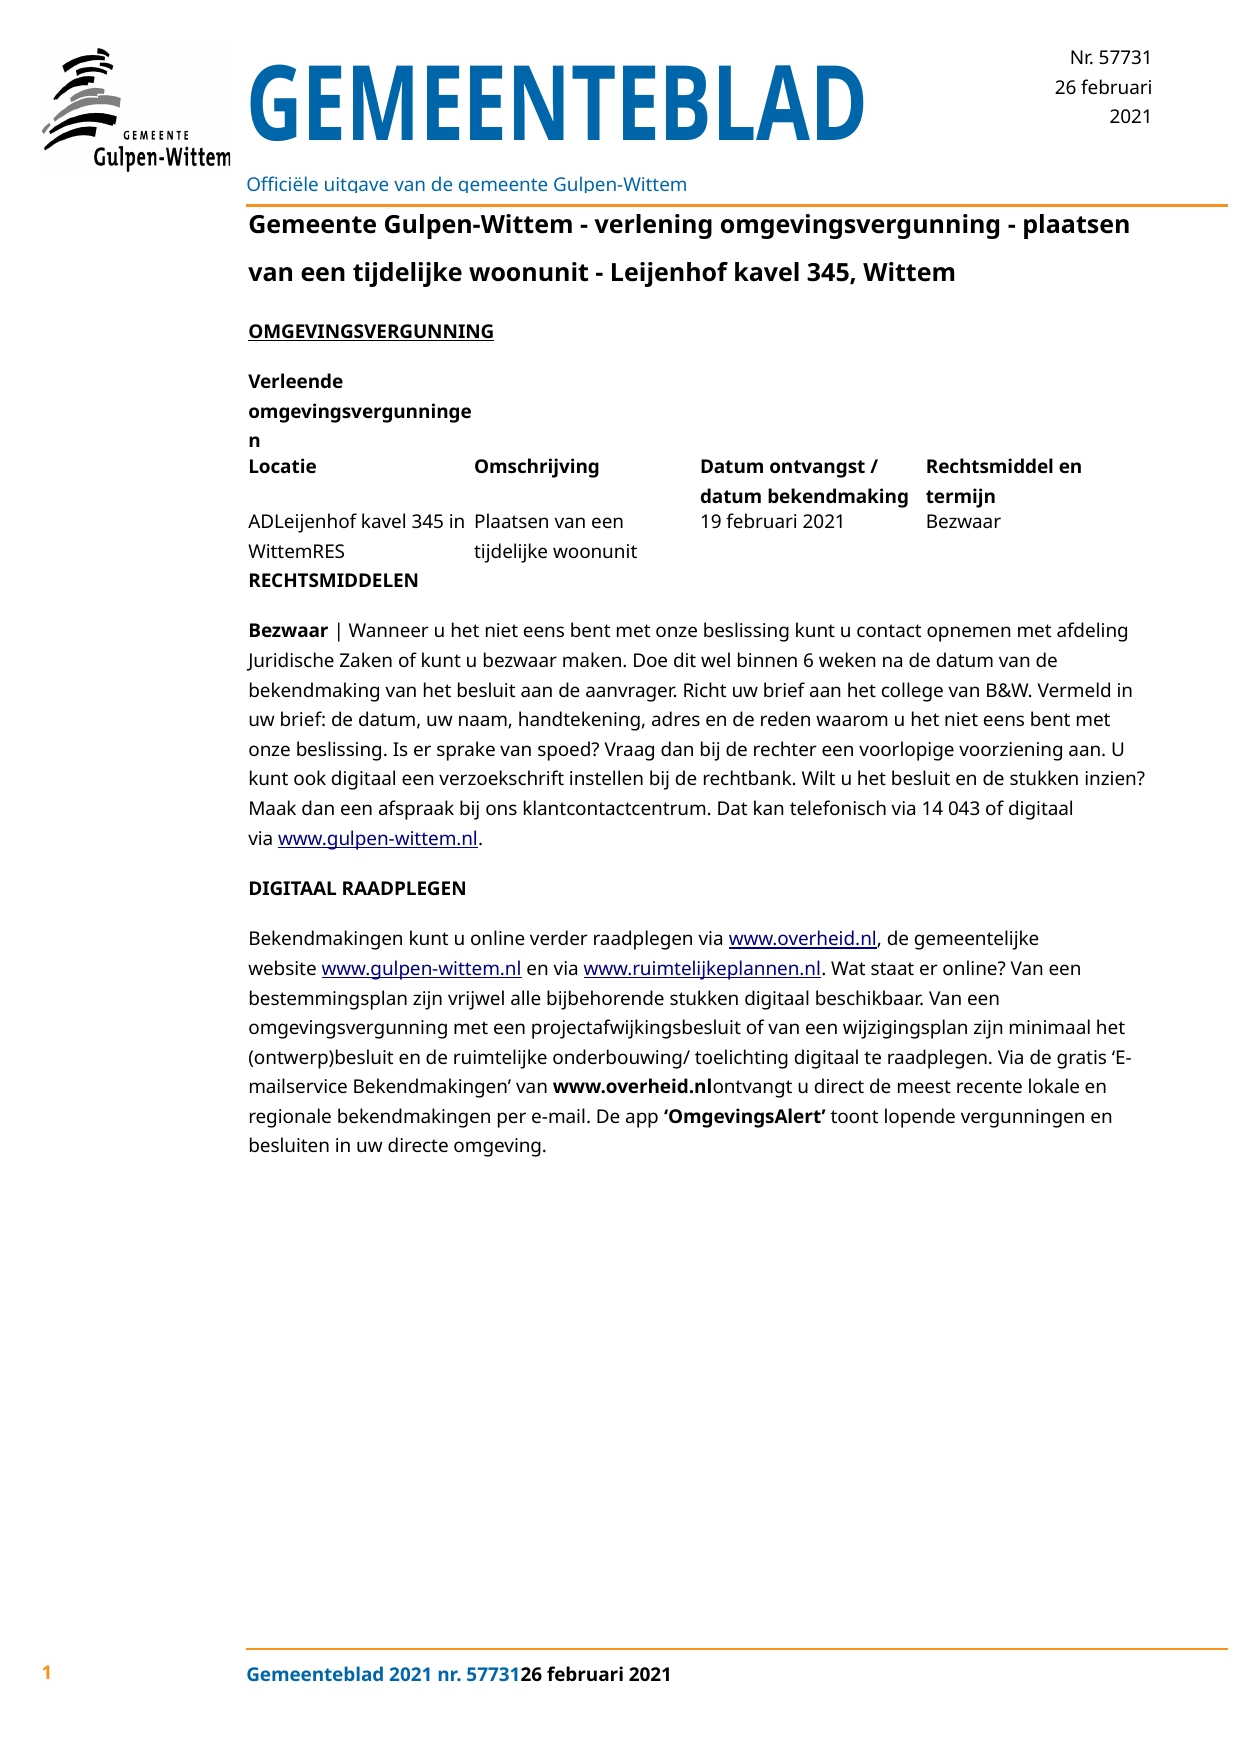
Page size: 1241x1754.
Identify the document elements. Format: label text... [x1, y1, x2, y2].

table_cell Locatie [248, 453, 474, 509]
picture [41, 47, 231, 172]
table_cell ADLeijenhof kavel 345 in WittemRES [248, 509, 474, 564]
text Bezwaar | Wanneer u het niet eens bent met onze beslissing kunt u contact opnemen met afdeling Juridische Zaken of kunt u bezwaar maken. Doe dit wel binnen 6 weken na de datum van de bekendmaking van het besluit aan de aanvrager. Richt uw brief aan het college van B&W. Vermeld in uw brief: de datum, uw naam, handtekening, adres en de reden waarom u het niet eens bent met onze beslissing. Is er sprake van spoed? Vraag dan bij de rechter een voorlopige voorziening aan. U kunt ook digitaal een verzoekschrift instellen bij de rechtbank. Wilt u het besluit en de stukken inzien? Maak dan een afspraak bij ons klantcontactcentrum. Dat kan telefonisch via 14 043 of digitaal via www.gulpen-wittem.nl. [248, 618, 1152, 850]
table_cell Rechtsmiddel en termijn [926, 453, 1152, 509]
text Bekendmakingen kunt u online verder raadplegen via www.overheid.nl, de gemeentelijke website www.gulpen-wittem.nl en via www.ruimtelijkeplannen.nl. Wat staat er online? Van een bestemmingsplan zijn vrijwel alle bijbehorende stukken digitaal beschikbaar. Van een omgevingsvergunning met een projectafwijkingsbesluit of van een wijzigingsplan zijn minimaal het (ontwerp)besluit en de ruimtelijke onderbouwing/ toelichting digitaal te raadplegen. Via de gratis ‘E-mailservice Bekendmakingen’ van www.overheid.nlontvangt u direct de meest recente lokale en regionale bekendmakingen per e-mail. De app ‘OmgevingsAlert’ toont lopende vergunningen en besluiten in uw directe omgeving. [248, 926, 1152, 1158]
text RECHTSMIDDELEN [248, 567, 1152, 593]
table_header [926, 369, 1152, 453]
text Gemeente Gulpen-Wittem - verlening omgevingsvergunning - plaatsen van een tijdelijke woonunit - Leijenhof kavel 345, Wittem [248, 207, 1152, 288]
table_cell Bezwaar [926, 509, 1152, 564]
table_cell Omschrijving [474, 453, 700, 509]
table_header [474, 369, 700, 453]
table_cell Plaatsen van een tijdelijke woonunit [474, 509, 700, 564]
table_header [700, 369, 926, 453]
table_header Verleende omgevingsvergunningen [248, 369, 474, 453]
table_cell 19 februari 2021 [700, 509, 926, 564]
table_cell Datum ontvangst / datum bekendmaking [700, 453, 926, 509]
text OMGEVINGSVERGUNNING [248, 318, 1152, 344]
text DIGITAAL RAADPLEGEN [248, 875, 1152, 901]
